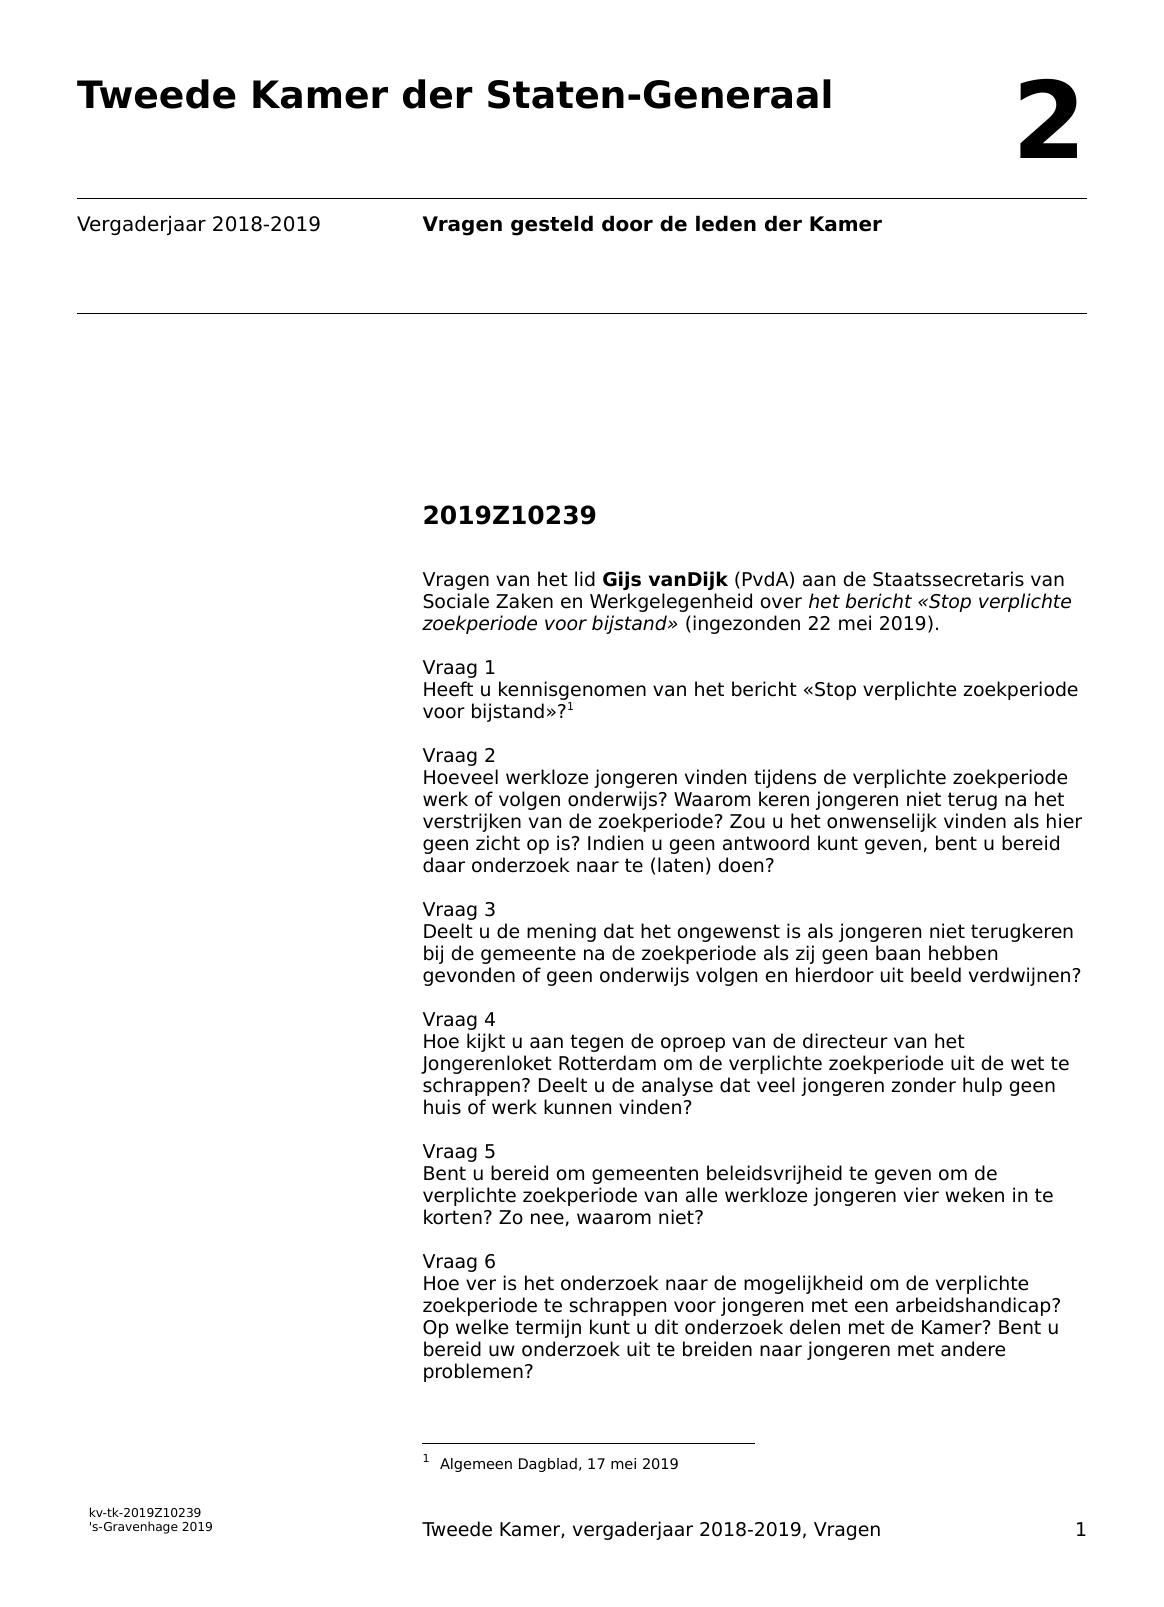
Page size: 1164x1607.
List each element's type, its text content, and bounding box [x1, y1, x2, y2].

text Hoeveel werkloze jongeren vinden tijdens de verplichte zoekperiode werk of volgen onderwijs? Waarom keren jongeren niet terug na het verstrijken van de zoekperiode? Zou u het onwenselijk vinden als hier geen zicht op is? Indien u geen antwoord kunt geven, bent u bereid daar onderzoek naar te (laten) doen? [422, 767, 1087, 877]
table_cell Vragen gesteld door de leden der Kamer [422, 199, 1087, 313]
text Vraag 6 [422, 1251, 1087, 1273]
text Hoe kijkt u aan tegen de oproep van de directeur van het Jongerenloket Rotterdam om de verplichte zoekperiode uit de wet te schrappen? Deelt u de analyse dat veel jongeren zonder hulp geen huis of werk kunnen vinden? [422, 1031, 1087, 1119]
text Vraag 2 [422, 745, 1087, 767]
text Heeft u kennisgenomen van het bericht «Stop verplichte zoekperiode voor bijstand»? [422, 679, 1087, 723]
text Vraag 4 [422, 1009, 1087, 1031]
text Deelt u de mening dat het ongewenst is als jongeren niet terugkeren bij de gemeente na de zoekperiode als zij geen baan hebben gevonden of geen onderwijs volgen en hierdoor uit beeld verdwijnen? [422, 921, 1087, 987]
text Vraag 5 [422, 1141, 1087, 1163]
text Algemeen Dagblad, 17 mei 2019 [422, 1452, 1087, 1474]
text 's-Gravenhage 2019 [88, 1520, 323, 1534]
table_header 2 [886, 59, 1087, 198]
text Hoe ver is het onderzoek naar de mogelijkheid om de verplichte zoekperiode te schrappen voor jongeren met een arbeidshandicap? Op welke termijn kunt u dit onderzoek delen met de Kamer? Bent u bereid uw onderzoek uit te breiden naar jongeren met andere problemen? [422, 1273, 1087, 1383]
text 2019Z10239 [422, 501, 1087, 531]
text kv-tk-2019Z10239 [88, 1506, 323, 1520]
table_header Tweede Kamer der Staten-Generaal [77, 59, 886, 198]
text Vraag 1 [422, 657, 1087, 679]
text Vragen van het lid Gijs vanDijk (PvdA) aan de Staatssecretaris van Sociale Zaken en Werkgelegenheid over het bericht «Stop verplichte zoekperiode voor bijstand» (ingezonden 22 mei 2019). [422, 569, 1087, 635]
text Vraag 3 [422, 899, 1087, 921]
text Bent u bereid om gemeenten beleidsvrijheid te geven om de verplichte zoekperiode van alle werkloze jongeren vier weken in te korten? Zo nee, waarom niet? [422, 1163, 1087, 1229]
table_cell Vergaderjaar 2018-2019 [77, 199, 422, 313]
